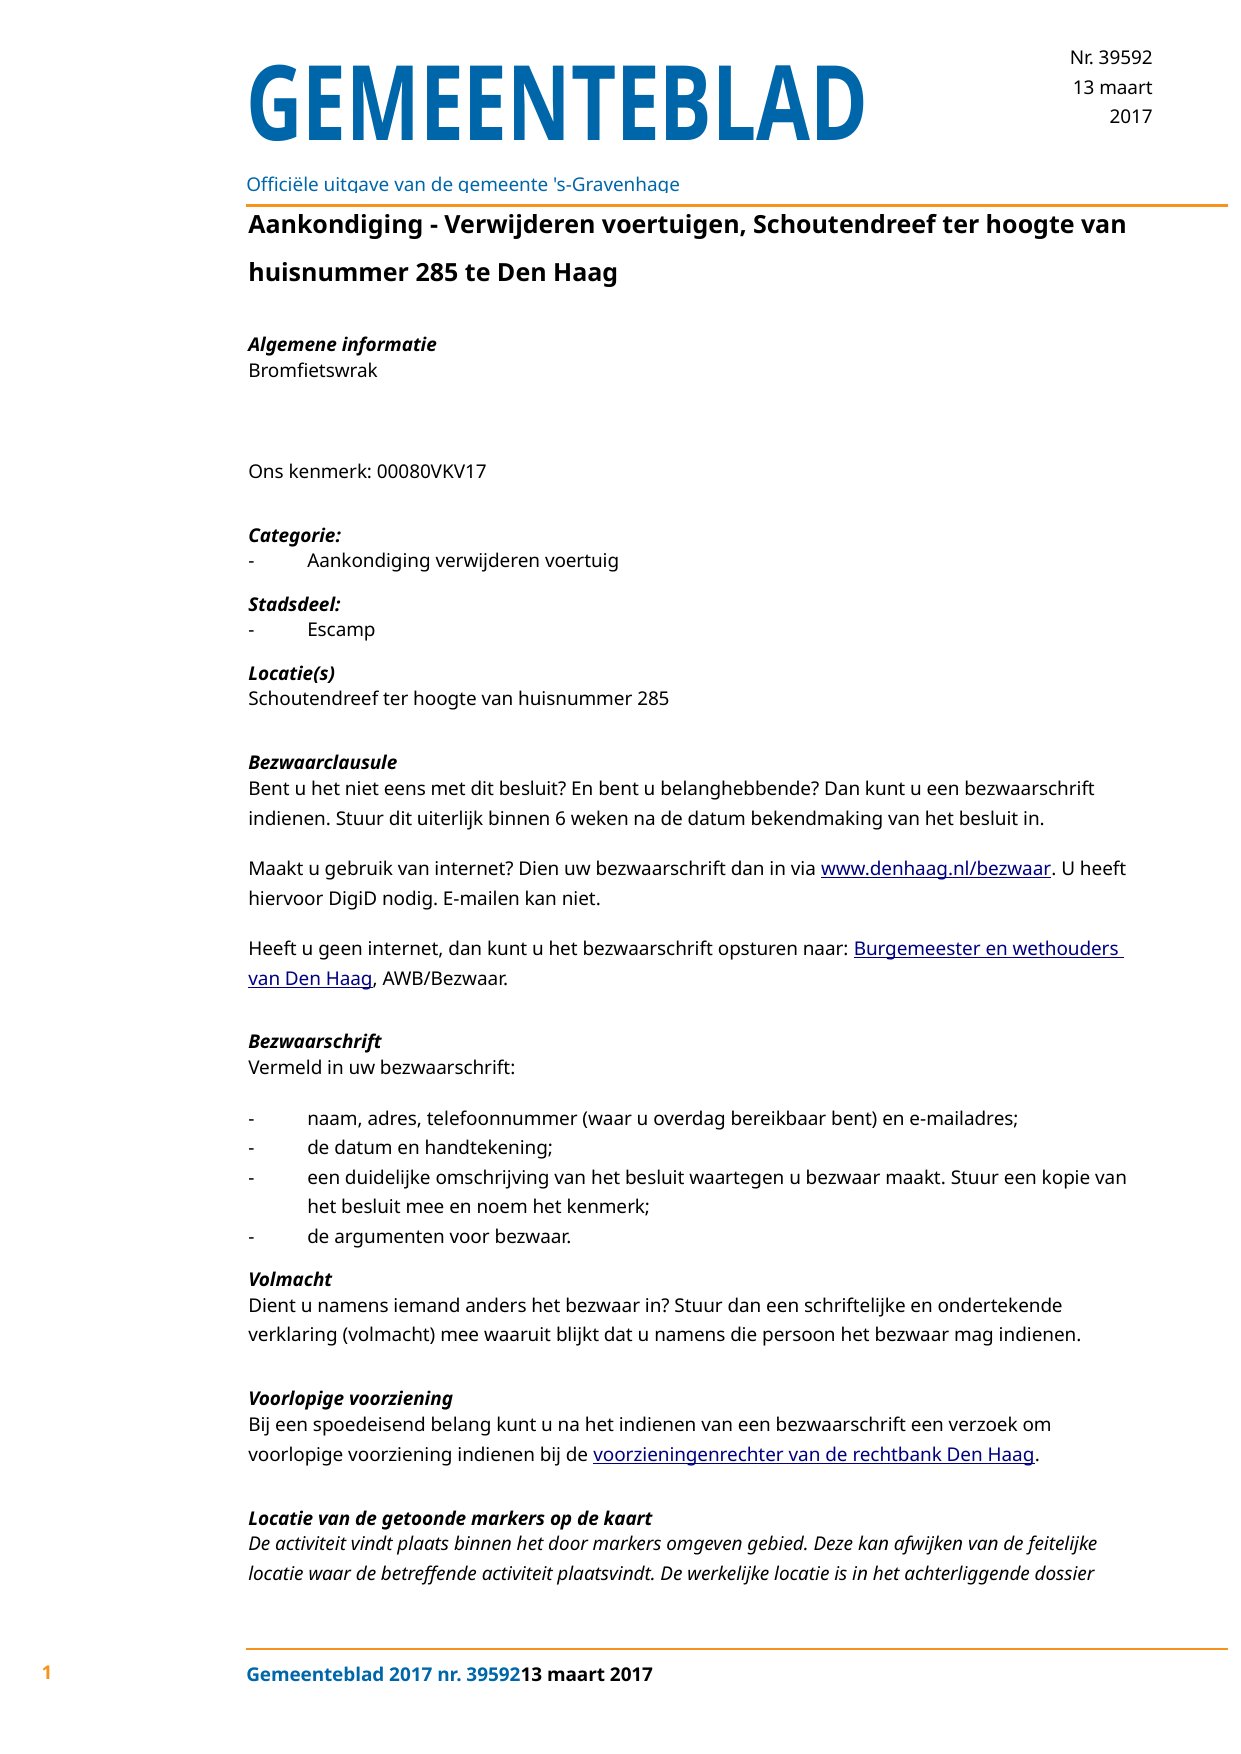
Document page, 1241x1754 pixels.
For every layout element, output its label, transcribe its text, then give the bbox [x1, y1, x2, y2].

text Vermeld in uw bezwaarschrift: [248, 1054, 1152, 1080]
text Bezwaarschrift [248, 1029, 1152, 1054]
text Algemene informatie [248, 331, 1152, 357]
text Locatie van de getoonde markers op de kaart [248, 1505, 1152, 1531]
list Escamp [248, 617, 1152, 642]
text Bij een spoedeisend belang kunt u na het indienen van een bezwaarschrift een verzoek om voorlopige voorziening indienen bij de voorzieningenrechter van de rechtbank Den Haag. [248, 1411, 1152, 1467]
list de datum en handtekening; [248, 1134, 1152, 1160]
text Bromfietswrak [248, 357, 1152, 383]
text Bent u het niet eens met dit besluit? En bent u belanghebbende? Dan kunt u een bezwaarschrift indienen. Stuur dit uiterlijk binnen 6 weken na de datum bekendmaking van het besluit in. [248, 775, 1152, 830]
list de argumenten voor bezwaar. [248, 1223, 1152, 1249]
text Maakt u gebruik van internet? Dien uw bezwaarschrift dan in via www.denhaag.nl/bezwaar. U heeft hiervoor DigiD nodig. E-mailen kan niet. [248, 855, 1152, 910]
text Ons kenmerk: 00080VKV17 [248, 458, 1152, 484]
list naam, adres, telefoonnummer (waar u overdag bereikbaar bent) en e-mailadres; [248, 1105, 1152, 1131]
text Categorie: [248, 522, 1152, 548]
text Aankondiging - Verwijderen voertuigen, Schoutendreef ter hoogte van huisnummer 285 te Den Haag [248, 207, 1152, 288]
list Aankondiging verwijderen voertuig [248, 548, 1152, 573]
text Locatie(s) [248, 660, 1152, 685]
text Voorlopige voorziening [248, 1386, 1152, 1411]
text Heeft u geen internet, dan kunt u het bezwaarschrift opsturen naar: Burgemeester en wethouders van Den Haag, AWB/Bezwaar. [248, 935, 1152, 990]
picture [41, 47, 231, 172]
text Bezwaarclausule [248, 749, 1152, 775]
text De activiteit vindt plaats binnen het door markers omgeven gebied. Deze kan afwijken van de feitelijke locatie waar de betreffende activiteit plaatsvindt. De werkelijke locatie is in het achterliggende dossier [248, 1531, 1152, 1586]
text Stadsdeel: [248, 591, 1152, 617]
text Schoutendreef ter hoogte van huisnummer 285 [248, 685, 1152, 711]
list een duidelijke omschrijving van het besluit waartegen u bezwaar maakt. Stuur een kopie van het besluit mee en noem het kenmerk; [248, 1164, 1152, 1219]
text Dient u namens iemand anders het bezwaar in? Stuur dan een schriftelijke en ondertekende verklaring (volmacht) mee waaruit blijkt dat u namens die persoon het bezwaar mag indienen. [248, 1292, 1152, 1347]
text Volmacht [248, 1266, 1152, 1292]
